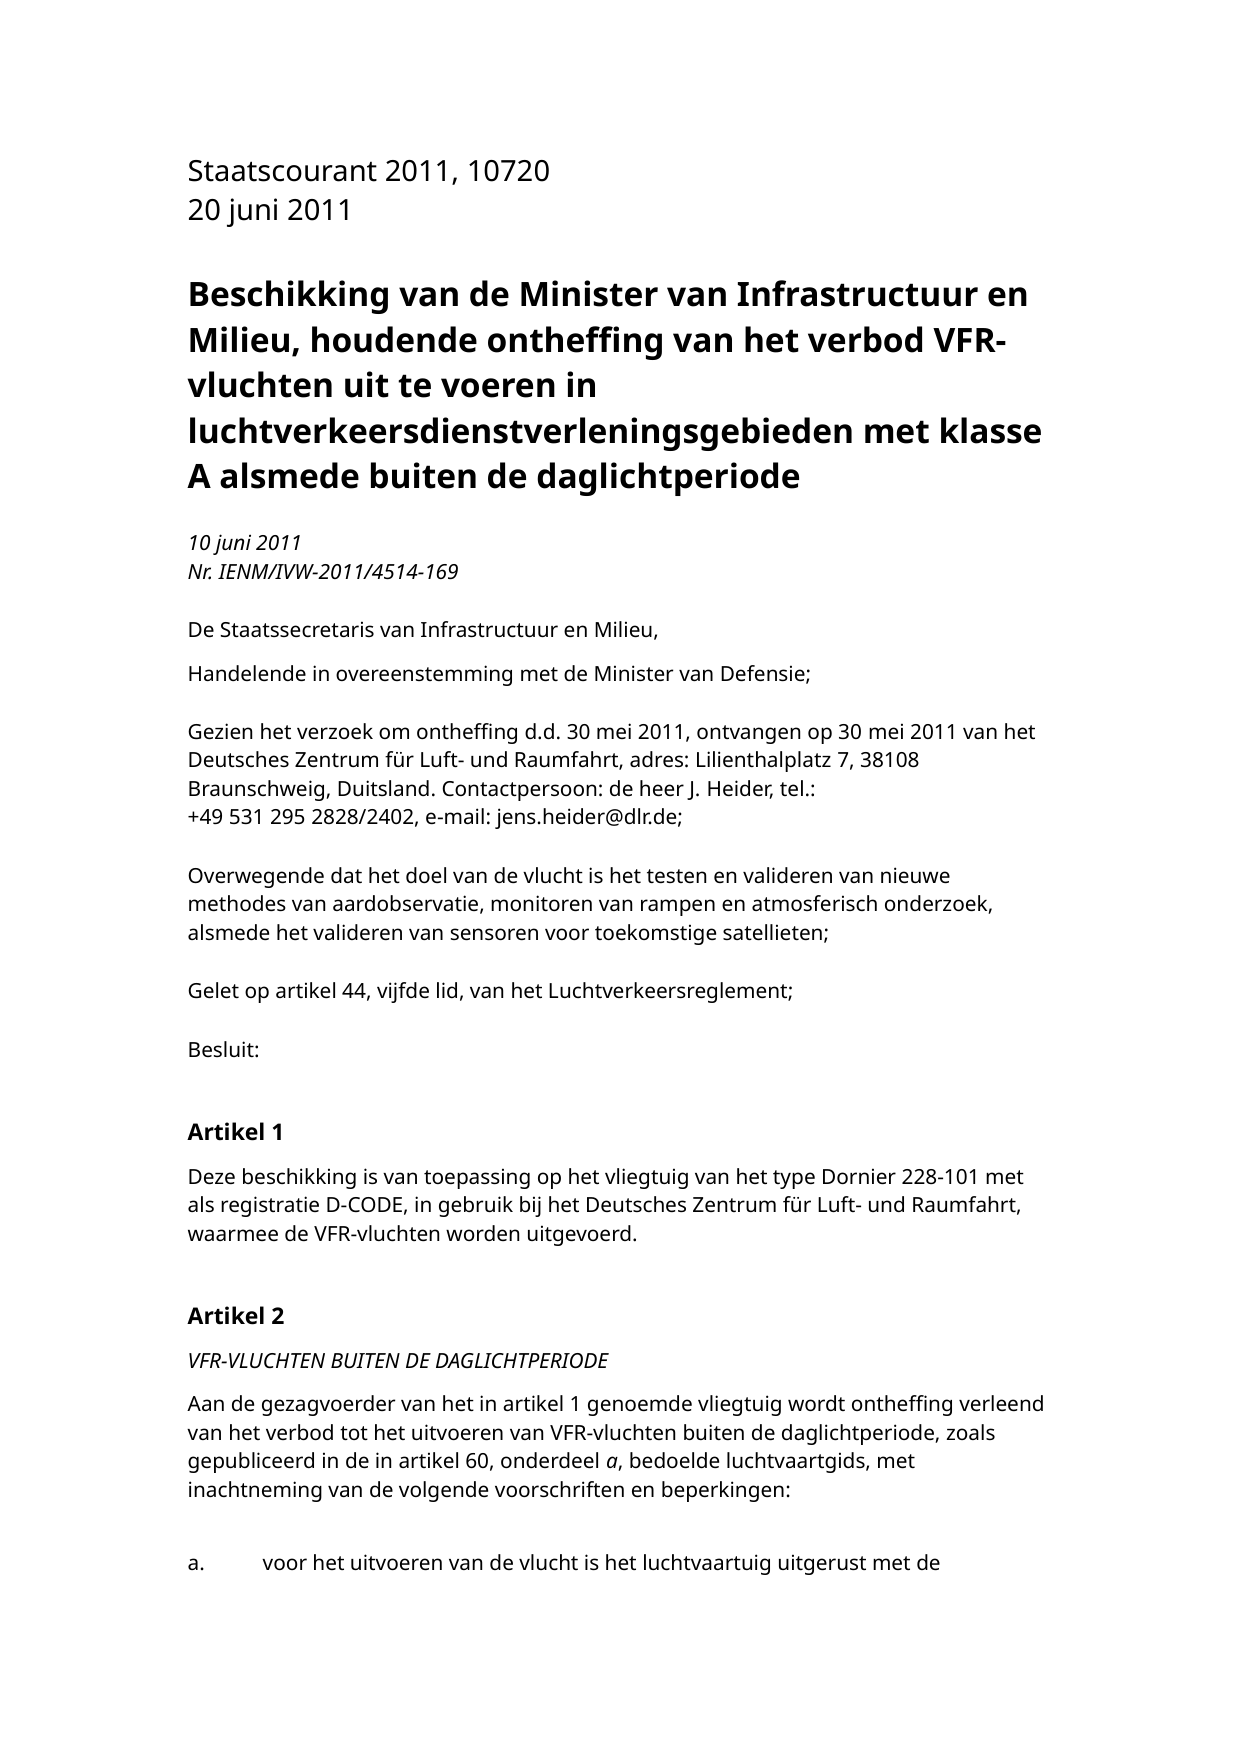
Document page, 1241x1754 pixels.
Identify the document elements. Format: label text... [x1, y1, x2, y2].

text Deze beschikking is van toepassing op het vliegtuig van het type Dornier 228-101 met als registratie D-CODE, in gebruik bij het Deutsches Zentrum für Luft- und Raumfahrt, waarmee de VFR-vluchten worden uitgevoerd. [187, 1162, 1053, 1247]
text VFR-VLUCHTEN BUITEN DE DAGLICHTPERIODE [187, 1346, 1053, 1374]
text Staatscourant 2011, 10720 [187, 150, 1053, 190]
text Gelet op artikel 44, vijfde lid, van het Luchtverkeersreglement; [187, 976, 1053, 1005]
text Gezien het verzoek om ontheffing d.d. 30 mei 2011, ontvangen op 30 mei 2011 van het Deutsches Zentrum für Luft- und Raumfahrt, adres: Lilienthalplatz 7, 38108 Braunschweig, Duitsland. Contactpersoon: de heer J. Heider, tel.: +49 531 295 2828/2402, e-mail: jens.heider@dlr.de; [187, 717, 1053, 831]
text Nr. IENM/IVW-2011/4514-169 [187, 557, 1053, 585]
subtitle Beschikking van de Minister van Infrastructuur en Milieu, houdende ontheffing van het verbod VFR-vluchten uit te voeren in luchtverkeersdienstverleningsgebieden met klasse A alsmede buiten de daglichtperiode [187, 271, 1053, 498]
list voor het uitvoeren van de vlucht is het luchtvaartuig uitgerust met de [187, 1548, 1053, 1577]
text Aan de gezagvoerder van het in artikel 1 genoemde vliegtuig wordt ontheffing verleend van het verbod tot het uitvoeren van VFR-vluchten buiten de daglichtperiode, zoals gepubliceerd in de in artikel 60, onderdeel a, bedoelde luchtvaartgids, met inachtneming van de volgende voorschriften en beperkingen: [187, 1389, 1053, 1503]
text Besluit: [187, 1035, 1053, 1063]
text De Staatssecretaris van Infrastructuur en Milieu, [187, 615, 1053, 644]
subtitle Artikel 2 [187, 1300, 1053, 1331]
text Handelende in overeenstemming met de Minister van Defensie; [187, 659, 1053, 687]
subtitle Artikel 1 [187, 1116, 1053, 1147]
text Overwegende dat het doel van de vlucht is het testen en valideren van nieuwe methodes van aardobservatie, monitoren van rampen en atmosferisch onderzoek, alsmede het valideren van sensoren voor toekomstige satellieten; [187, 861, 1053, 946]
text 20 juni 2011 [187, 190, 1053, 229]
text 10 juni 2011 [187, 528, 1053, 557]
